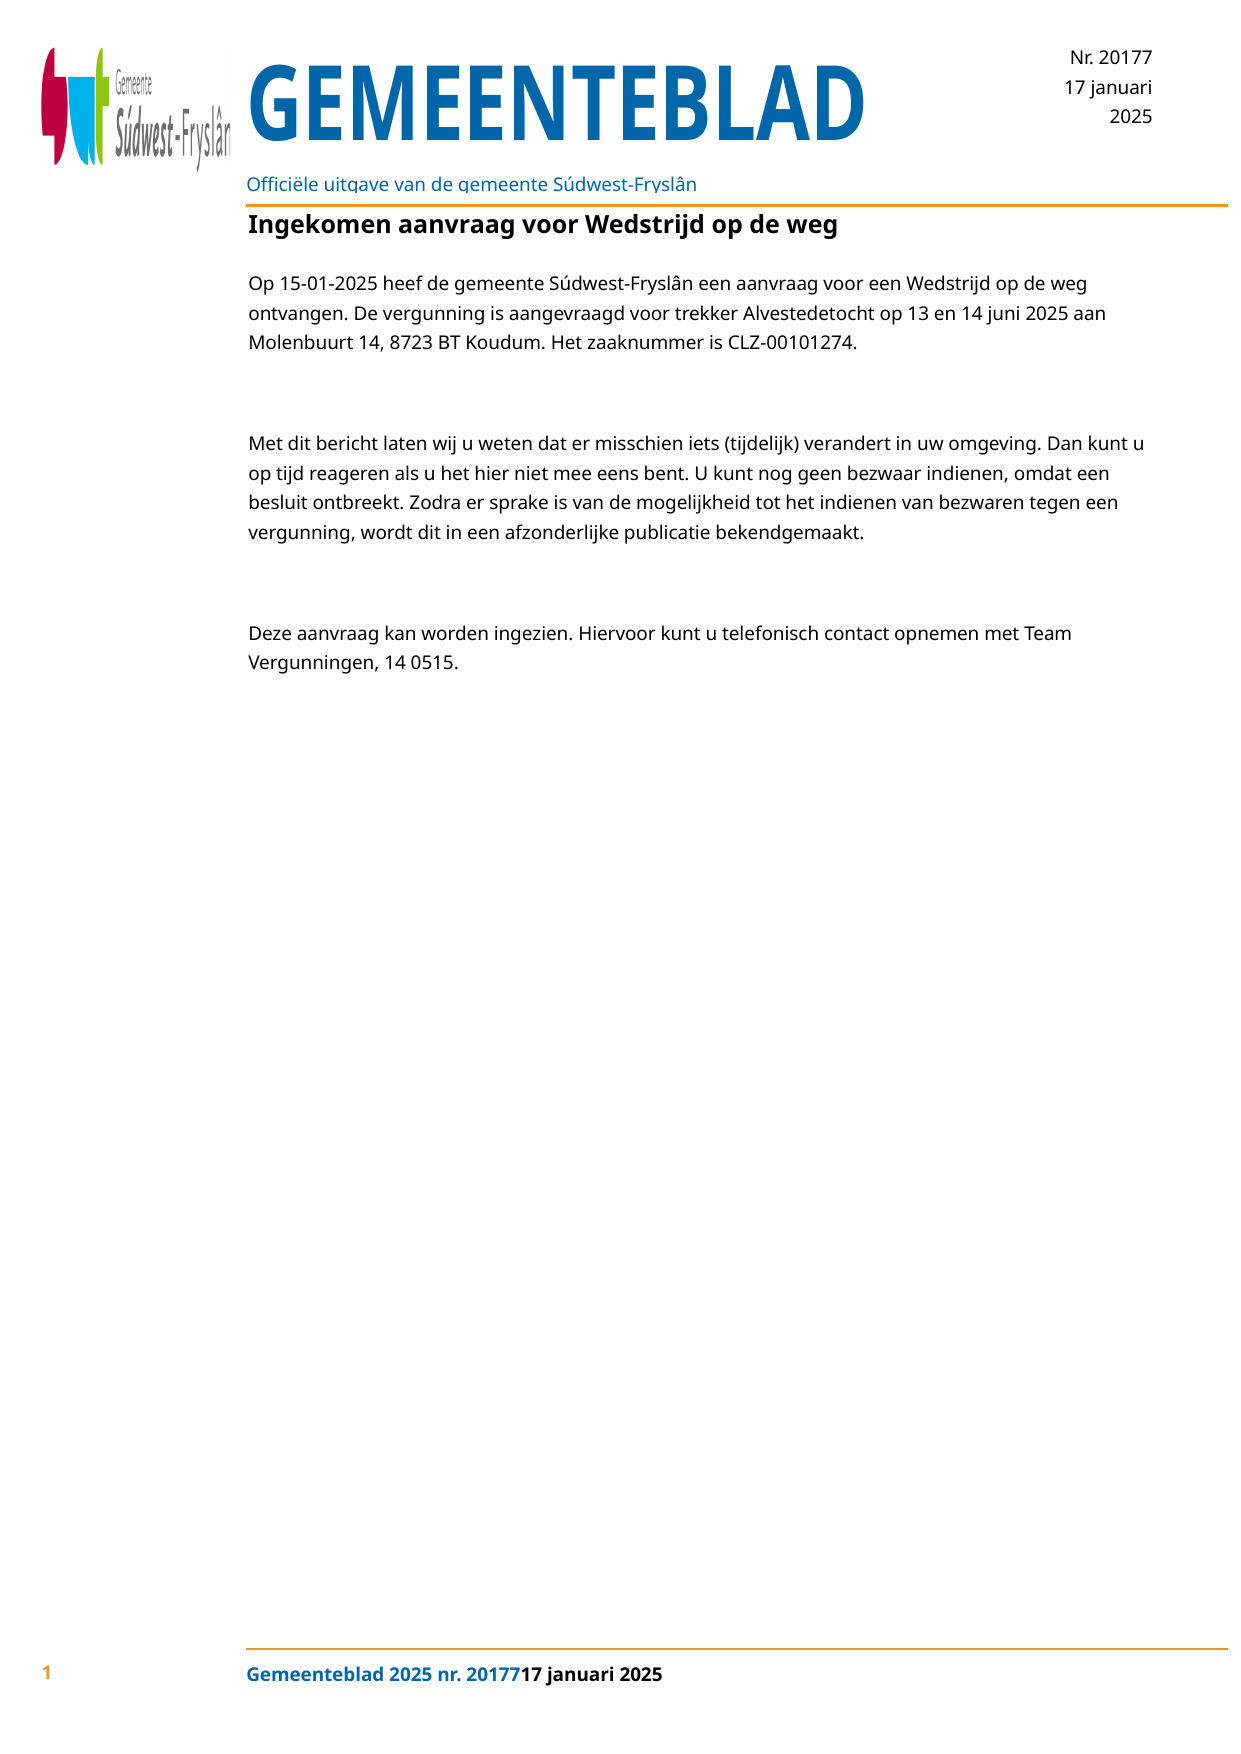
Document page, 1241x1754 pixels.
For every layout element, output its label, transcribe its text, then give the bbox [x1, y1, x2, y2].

text Met dit bericht laten wij u weten dat er misschien iets (tijdelijk) verandert in uw omgeving. Dan kunt u op tijd reageren als u het hier niet mee eens bent. U kunt nog geen bezwaar indienen, omdat een besluit ontbreekt. Zodra er sprake is van de mogelijkheid tot het indienen van bezwaren tegen een vergunning, wordt dit in een afzonderlijke publicatie bekendgemaakt. [248, 430, 1152, 545]
text Op 15-01-2025 heef de gemeente Súdwest-Fryslân een aanvraag voor een Wedstrijd op de weg ontvangen. De vergunning is aangevraagd voor trekker Alvestedetocht op 13 en 14 juni 2025 aan Molenbuurt 14, 8723 BT Koudum. Het zaaknummer is CLZ-00101274. [248, 270, 1152, 355]
picture [41, 47, 231, 172]
text Ingekomen aanvraag voor Wedstrijd op de weg [248, 207, 1152, 241]
text Deze aanvraag kan worden ingezien. Hiervoor kunt u telefonisch contact opnemen met Team Vergunningen, 14 0515. [248, 620, 1152, 675]
